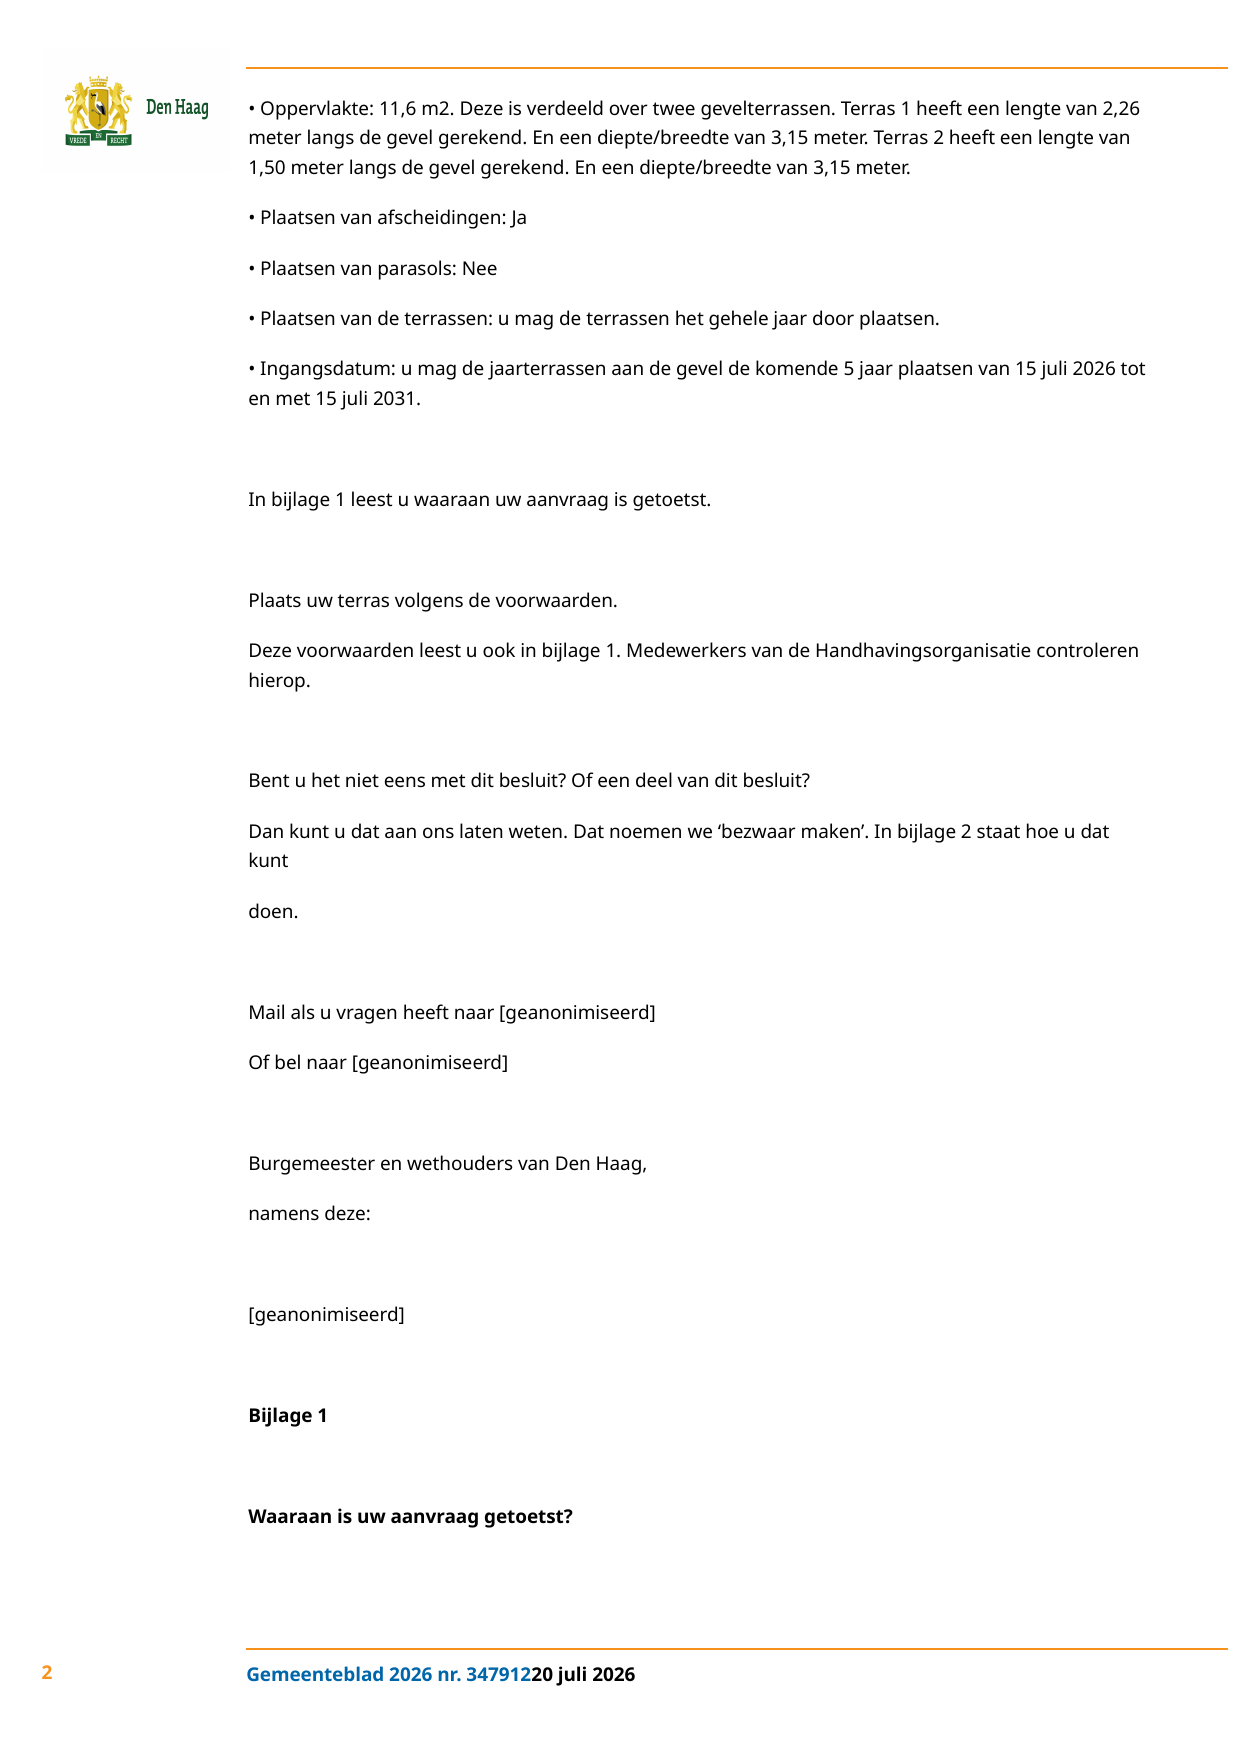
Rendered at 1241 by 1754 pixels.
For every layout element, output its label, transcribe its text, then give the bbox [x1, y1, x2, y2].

text In bijlage 1 leest u waaraan uw aanvraag is getoetst. [248, 486, 1152, 512]
text • Plaatsen van parasols: Nee [248, 255, 1152, 281]
picture [41, 47, 231, 172]
text doen. [248, 898, 1152, 924]
text • Ingangsdatum: u mag de jaarterrassen aan de gevel de komende 5 jaar plaatsen van 15 juli 2026 tot en met 15 juli 2031. [248, 356, 1152, 411]
text [geanonimiseerd] [248, 1301, 1152, 1327]
text Dan kunt u dat aan ons laten weten. Dat noemen we ‘bezwaar maken’. In bijlage 2 staat hoe u dat kunt [248, 818, 1152, 873]
text Burgemeester en wethouders van Den Haag, [248, 1150, 1152, 1176]
text • Oppervlakte: 11,6 m2. Deze is verdeeld over twee gevelterrassen. Terras 1 heeft een lengte van 2,26 meter langs de gevel gerekend. En een diepte/breedte van 3,15 meter. Terras 2 heeft een lengte van 1,50 meter langs de gevel gerekend. En een diepte/breedte van 3,15 meter. [248, 95, 1152, 180]
text • Plaatsen van afscheidingen: Ja [248, 204, 1152, 230]
text Waaraan is uw aanvraag getoetst? [248, 1503, 1152, 1529]
text Bent u het niet eens met dit besluit? Of een deel van dit besluit? [248, 768, 1152, 793]
text Plaats uw terras volgens de voorwaarden. [248, 587, 1152, 613]
text namens deze: [248, 1201, 1152, 1226]
text Of bel naar [geanonimiseerd] [248, 1049, 1152, 1075]
text Bijlage 1 [248, 1402, 1152, 1428]
text • Plaatsen van de terrassen: u mag de terrassen het gehele jaar door plaatsen. [248, 305, 1152, 331]
text Deze voorwaarden leest u ook in bijlage 1. Medewerkers van de Handhavingsorganisatie controleren hierop. [248, 637, 1152, 693]
text Mail als u vragen heeft naar [geanonimiseerd] [248, 999, 1152, 1025]
